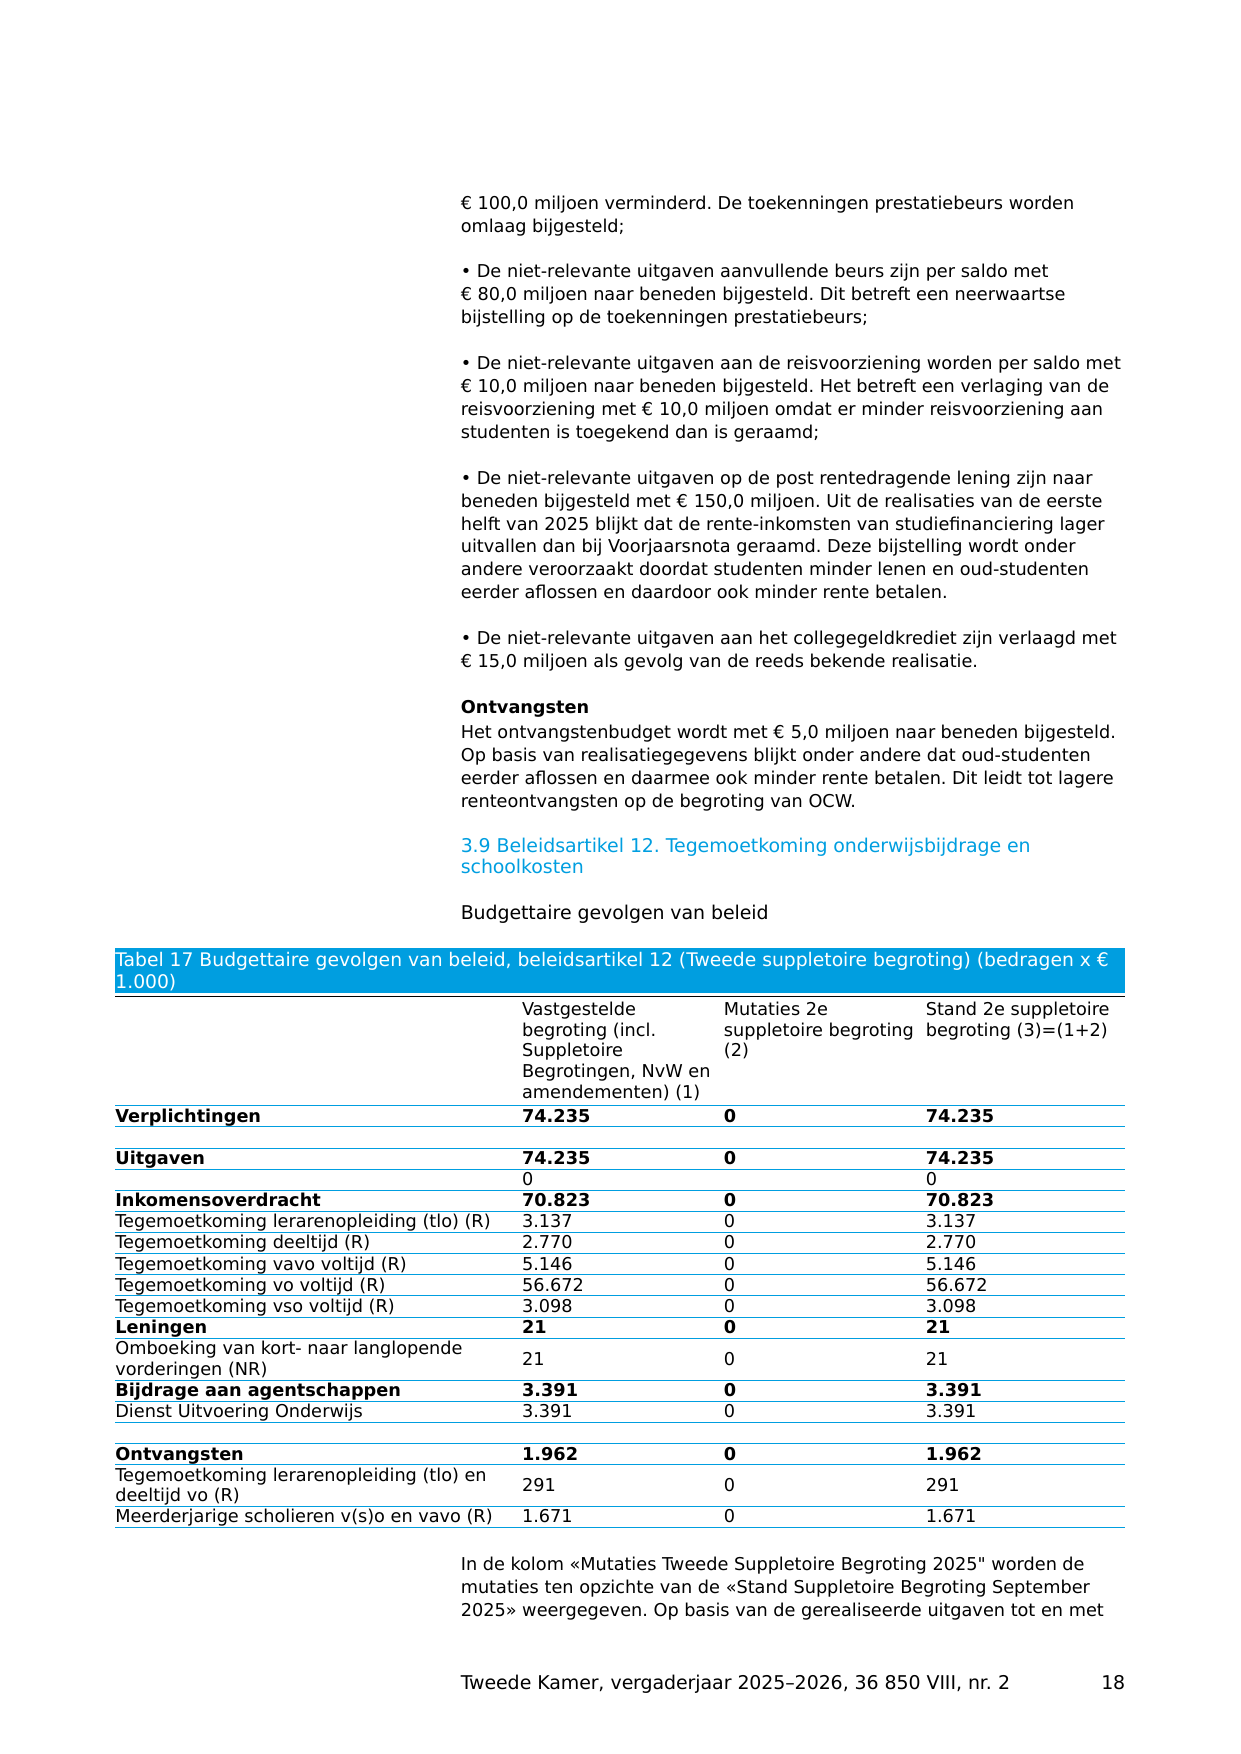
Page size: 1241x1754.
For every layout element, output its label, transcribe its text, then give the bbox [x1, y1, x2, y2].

table_cell 0 [721, 1275, 923, 1295]
table_cell 0 [721, 1191, 923, 1211]
table_cell Dienst Uitvoering Onderwijs [115, 1402, 519, 1422]
table_cell 0 [721, 1254, 923, 1274]
table_cell 5.146 [923, 1254, 1125, 1274]
title Budgettaire gevolgen van beleid [461, 902, 1125, 924]
table_cell 0 [721, 1212, 923, 1232]
table_cell 0 [721, 1106, 923, 1126]
table_cell 1.962 [519, 1444, 721, 1464]
table_cell 2.770 [519, 1233, 721, 1253]
table_cell 2.770 [923, 1233, 1125, 1253]
text In de kolom «Mutaties Tweede Suppletoire Begroting 2025" worden de mutaties ten opzichte van de «Stand Suppletoire Begroting September 2025» weergegeven. Op basis van de gerealiseerde uitgaven tot en met [461, 1552, 1125, 1621]
table_cell 21 [923, 1318, 1125, 1338]
table_cell 3.391 [519, 1402, 721, 1422]
table_cell [519, 1423, 721, 1443]
table_cell [115, 1170, 519, 1190]
text • De niet-relevante uitgaven op de post rentedragende lening zijn naar beneden bijgesteld met € 150,0 miljoen. Uit de realisaties van de eerste helft van 2025 blijkt dat de rente-inkomsten van studiefinanciering lager uitvallen dan bij Voorjaarsnota geraamd. Deze bijstelling wordt onder andere veroorzaakt doordat studenten minder lenen en oud-studenten eerder aflossen en daardoor ook minder rente betalen. [461, 466, 1125, 603]
table_cell [115, 1423, 519, 1443]
table_cell 0 [721, 1465, 923, 1506]
table_cell Tegemoetkoming vo voltijd (R) [115, 1275, 519, 1295]
table_cell [115, 997, 519, 1105]
table_cell 1.671 [519, 1507, 721, 1527]
table_cell [923, 1423, 1125, 1443]
table_cell Omboeking van kort- naar langlopende vorderingen (NR) [115, 1339, 519, 1379]
table_cell Meerderjarige scholieren v(s)o en vavo (R) [115, 1507, 519, 1527]
table_cell 3.391 [923, 1402, 1125, 1422]
table_cell 0 [721, 1149, 923, 1168]
table_cell Mutaties 2e suppletoire begroting (2) [721, 997, 923, 1105]
table_cell 291 [923, 1465, 1125, 1506]
table_cell Tegemoetkoming vso voltijd (R) [115, 1296, 519, 1317]
title 3.9 Beleidsartikel 12. Tegemoetkoming onderwijsbijdrage en schoolkosten [461, 834, 1125, 878]
table_cell 56.672 [923, 1275, 1125, 1295]
table_cell Leningen [115, 1318, 519, 1338]
table_cell 3.137 [923, 1212, 1125, 1232]
table_cell 0 [721, 1507, 923, 1527]
table_cell [721, 1170, 923, 1190]
text Het ontvangstenbudget wordt met € 5,0 miljoen naar beneden bijgesteld. Op basis van realisatiegegevens blijkt onder andere dat oud-studenten eerder aflossen en daarmee ook minder rente betalen. Dit leidt tot lagere renteontvangsten op de begroting van OCW. [461, 720, 1125, 812]
table_cell 21 [923, 1339, 1125, 1379]
table_cell 0 [721, 1402, 923, 1422]
table_cell 3.098 [519, 1296, 721, 1317]
table_cell 74.235 [923, 1106, 1125, 1126]
table_cell 3.391 [519, 1381, 721, 1401]
table_cell 3.391 [923, 1381, 1125, 1401]
table_cell 74.235 [923, 1149, 1125, 1168]
table_cell 70.823 [519, 1191, 721, 1211]
table_cell [519, 1127, 721, 1147]
text Ontvangsten [461, 695, 1125, 718]
text • De niet-relevante uitgaven aan de reisvoorziening worden per saldo met € 10,0 miljoen naar beneden bijgesteld. Het betreft een verlaging van de reisvoorziening met € 10,0 miljoen omdat er minder reisvoorziening aan studenten is toegekend dan is geraamd; [461, 351, 1125, 443]
table_cell Bijdrage aan agentschappen [115, 1381, 519, 1401]
table_cell 0 [923, 1170, 1125, 1190]
table_cell 74.235 [519, 1106, 721, 1126]
table_cell Stand 2e suppletoire begroting (3)=(1+2) [923, 997, 1125, 1105]
table_cell 0 [721, 1444, 923, 1464]
text • De niet-relevante uitgaven aanvullende beurs zijn per saldo met € 80,0 miljoen naar beneden bijgesteld. Dit betreft een neerwaartse bijstelling op de toekenningen prestatiebeurs; [461, 259, 1125, 328]
table_cell 3.137 [519, 1212, 721, 1232]
table_cell [115, 1127, 519, 1147]
table_cell [721, 1423, 923, 1443]
table_cell 1.671 [923, 1507, 1125, 1527]
table_cell 5.146 [519, 1254, 721, 1274]
table_cell Tegemoetkoming vavo voltijd (R) [115, 1254, 519, 1274]
table_cell Inkomensoverdracht [115, 1191, 519, 1211]
table_cell 56.672 [519, 1275, 721, 1295]
table_cell 3.098 [923, 1296, 1125, 1317]
table_cell 70.823 [923, 1191, 1125, 1211]
table_cell 0 [721, 1381, 923, 1401]
table_cell 0 [721, 1296, 923, 1317]
table_cell Uitgaven [115, 1149, 519, 1168]
table_cell Verplichtingen [115, 1106, 519, 1126]
table_cell 0 [721, 1339, 923, 1379]
table_cell 1.962 [923, 1444, 1125, 1464]
text € 100,0 miljoen verminderd. De toekenningen prestatiebeurs worden omlaag bijgesteld; [461, 191, 1125, 237]
table_cell Vastgestelde begroting (incl. Suppletoire Begrotingen, NvW en amendementen) (1) [519, 997, 721, 1105]
table_cell 0 [519, 1170, 721, 1190]
table_cell [923, 1127, 1125, 1147]
table_cell Tegemoetkoming deeltijd (R) [115, 1233, 519, 1253]
table_cell Tegemoetkoming lerarenopleiding (tlo) (R) [115, 1212, 519, 1232]
table_cell Ontvangsten [115, 1444, 519, 1464]
table_cell Tegemoetkoming lerarenopleiding (tlo) en deeltijd vo (R) [115, 1465, 519, 1506]
table_cell 0 [721, 1233, 923, 1253]
text • De niet-relevante uitgaven aan het collegegeldkrediet zijn verlaagd met € 15,0 miljoen als gevolg van de reeds bekende realisatie. [461, 626, 1125, 672]
table_cell 21 [519, 1339, 721, 1379]
table_cell 74.235 [519, 1149, 721, 1168]
table_cell 21 [519, 1318, 721, 1338]
table_cell 0 [721, 1318, 923, 1338]
table_cell [721, 1127, 923, 1147]
table_cell 291 [519, 1465, 721, 1506]
